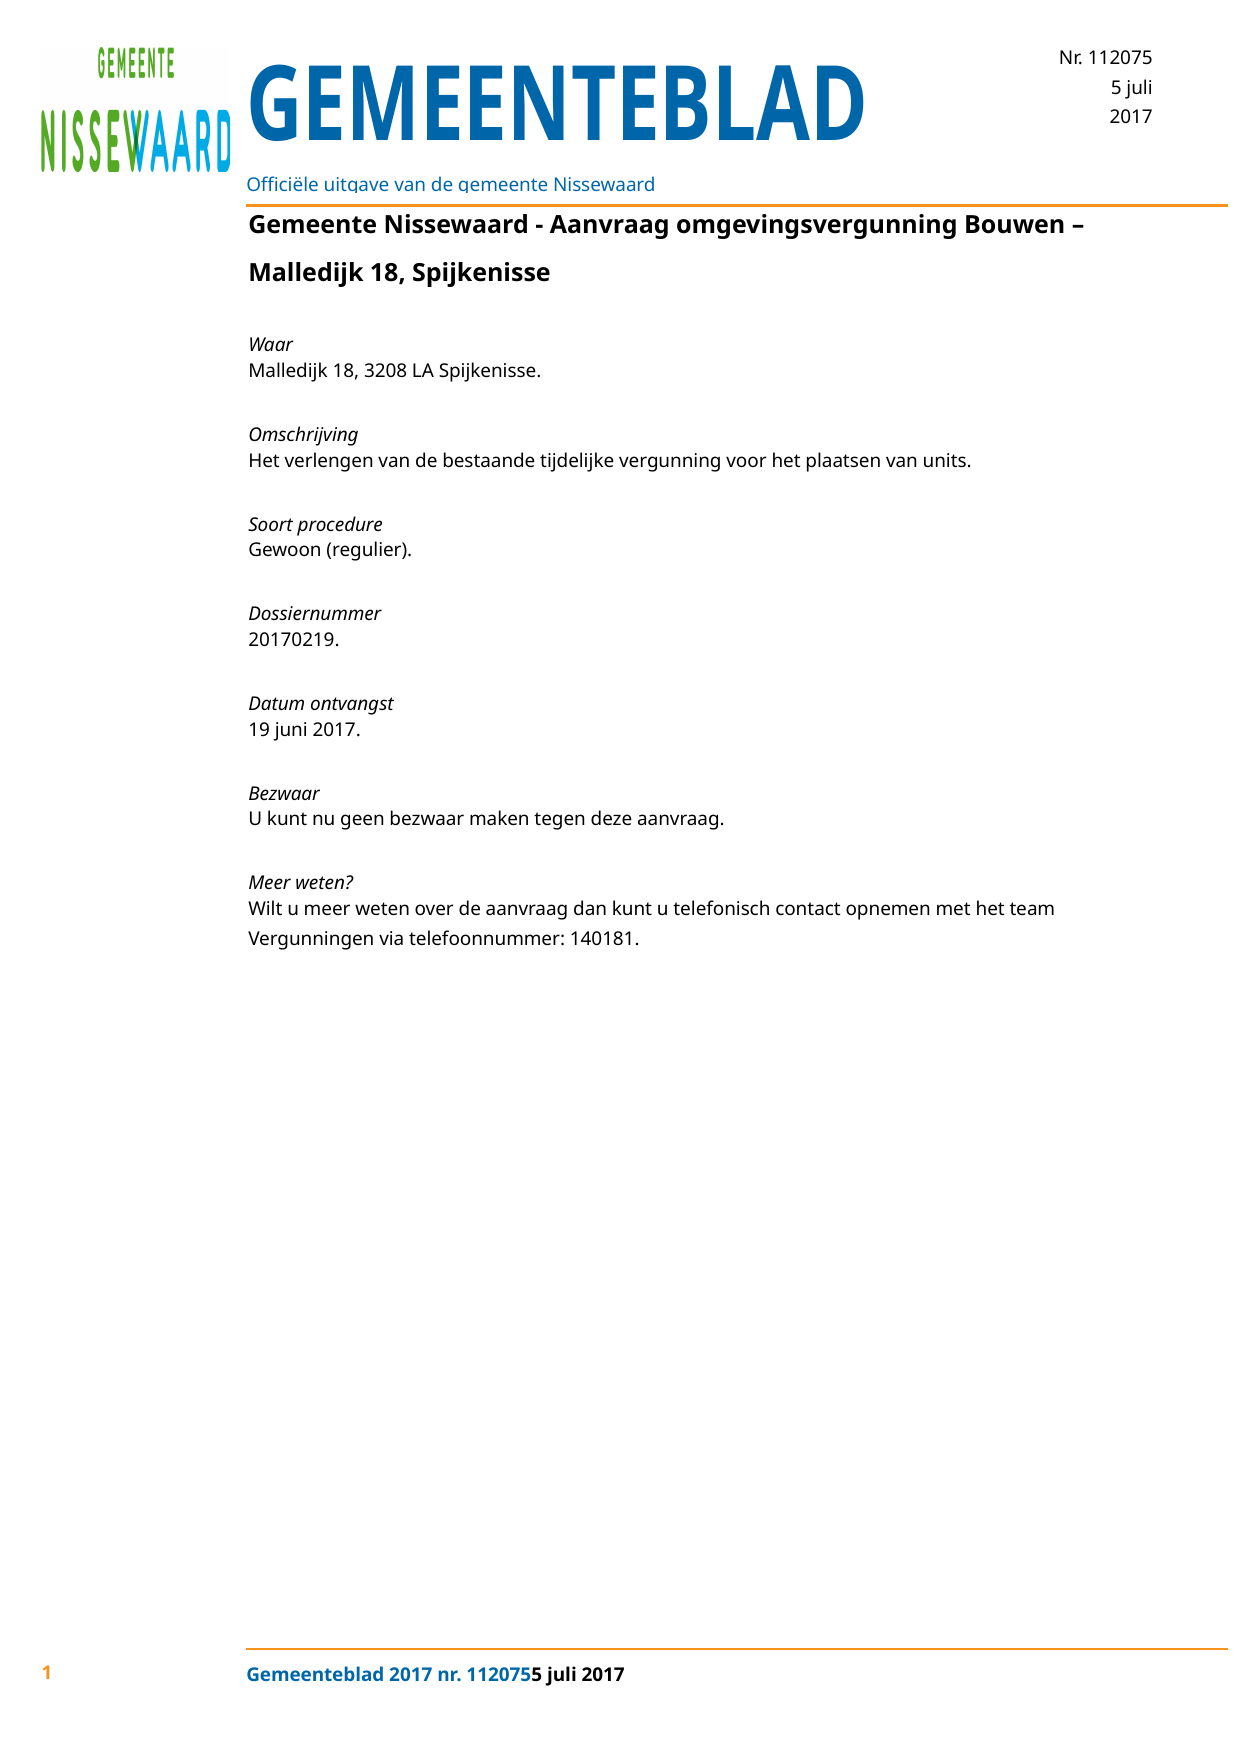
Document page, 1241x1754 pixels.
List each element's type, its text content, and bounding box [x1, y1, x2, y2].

text U kunt nu geen bezwaar maken tegen deze aanvraag. [248, 806, 1152, 831]
picture [201, 122, 206, 138]
text Gewoon (regulier). [248, 537, 1152, 562]
text Gemeente Nissewaard - Aanvraag omgevingsvergunning Bouwen – Malledijk 18, Spijkenisse [248, 207, 1152, 288]
text Het verlengen van de bestaande tijdelijke vergunning voor het plaatsen van units. [248, 447, 1152, 473]
text Soort procedure [248, 511, 1152, 537]
text Omschrijving [248, 421, 1152, 447]
picture [222, 122, 227, 160]
text Waar [248, 331, 1152, 357]
text Malledijk 18, 3208 LA Spijkenisse. [248, 357, 1152, 383]
picture [176, 157, 187, 172]
text Dossiernummer [248, 601, 1152, 626]
picture [154, 157, 165, 172]
text Datum ontvangst [248, 690, 1152, 716]
text 20170219. [248, 626, 1152, 652]
text Meer weten? [248, 869, 1152, 895]
text 19 juni 2017. [248, 716, 1152, 742]
picture [41, 47, 231, 172]
text Wilt u meer weten over de aanvraag dan kunt u telefonisch contact opnemen met het team Vergunningen via telefoonnummer: 140181. [248, 895, 1152, 951]
picture [200, 151, 206, 172]
text Bezwaar [248, 780, 1152, 806]
